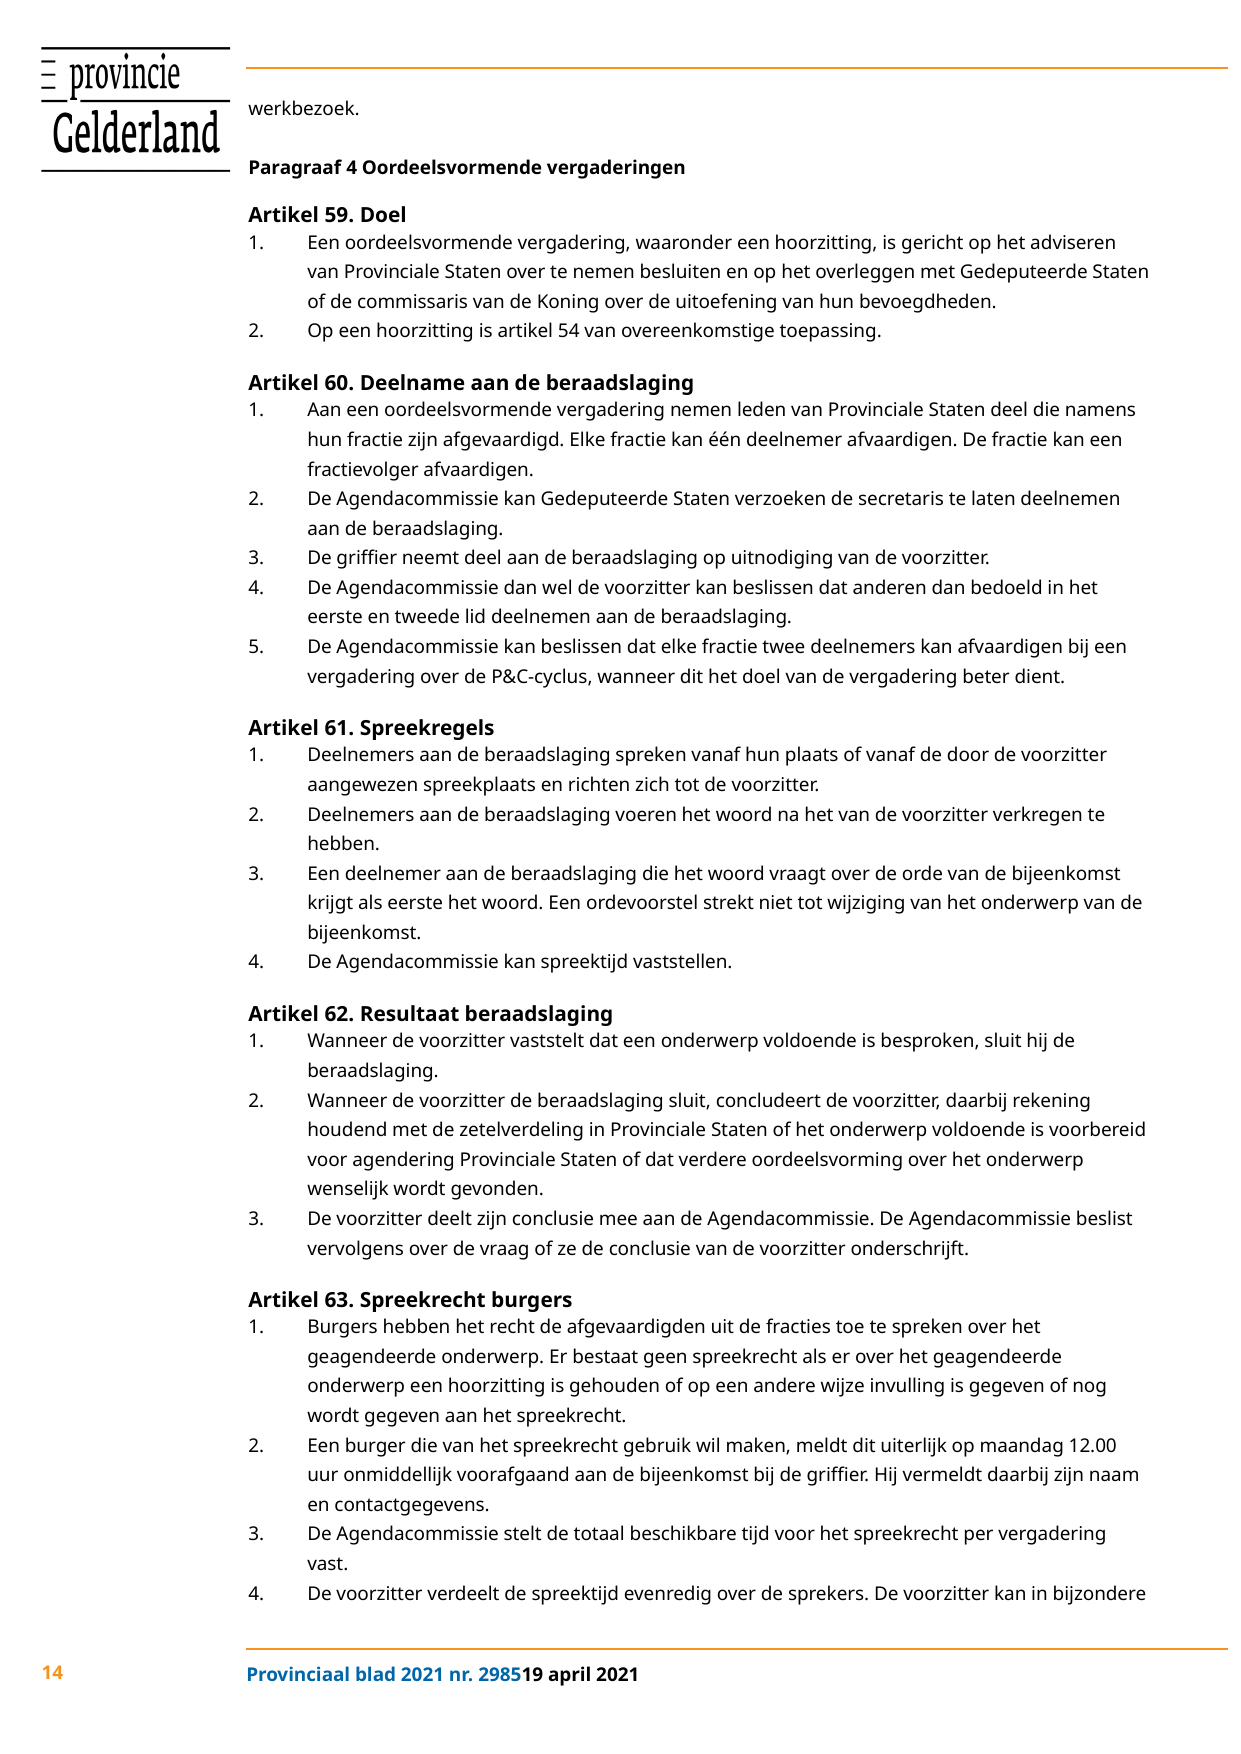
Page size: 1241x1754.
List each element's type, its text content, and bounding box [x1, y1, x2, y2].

list Burgers hebben het recht de afgevaardigden uit de fracties toe te spreken over het geagendeerde onderwerp. Er bestaat geen spreekrecht als er over het geagendeerde onderwerp een hoorzitting is gehouden of op een andere wijze invulling is gegeven of nog wordt gegeven aan het spreekrecht. [248, 1313, 1152, 1428]
text Artikel 60. Deelname aan de beraadslaging [248, 368, 1152, 397]
list Wanneer de voorzitter vaststelt dat een onderwerp voldoende is besproken, sluit hij de beraadslaging. [248, 1028, 1152, 1083]
text Paragraaf 4 Oordeelsvormende vergaderingen [248, 154, 1152, 180]
text Artikel 62. Resultaat beraadslaging [248, 999, 1152, 1028]
text werkbezoek. [248, 95, 1152, 121]
list Deelnemers aan de beraadslaging spreken vanaf hun plaats of vanaf de door de voorzitter aangewezen spreekplaats en richten zich tot de voorzitter. [248, 742, 1152, 797]
list De Agendacommissie dan wel de voorzitter kan beslissen dat anderen dan bedoeld in het eerste en tweede lid deelnemen aan de beraadslaging. [248, 574, 1152, 629]
list De Agendacommissie kan Gedeputeerde Staten verzoeken de secretaris te laten deelnemen aan de beraadslaging. [248, 485, 1152, 541]
list De Agendacommissie kan beslissen dat elke fractie twee deelnemers kan afvaardigen bij een vergadering over de P&C-cyclus, wanneer dit het doel van de vergadering beter dient. [248, 633, 1152, 688]
list Een oordeelsvormende vergadering, waaronder een hoorzitting, is gericht op het adviseren van Provinciale Staten over te nemen besluiten en op het overleggen met Gedeputeerde Staten of de commissaris van de Koning over de uitoefening van hun bevoegdheden. [248, 229, 1152, 314]
list De voorzitter verdeelt de spreektijd evenredig over de sprekers. De voorzitter kan in bijzondere [248, 1580, 1152, 1606]
list De voorzitter deelt zijn conclusie mee aan de Agendacommissie. De Agendacommissie beslist vervolgens over de vraag of ze de conclusie van de voorzitter onderschrijft. [248, 1205, 1152, 1260]
picture [41, 47, 231, 172]
list De Agendacommissie kan spreektijd vaststellen. [248, 949, 1152, 974]
list Op een hoorzitting is artikel 54 van overeenkomstige toepassing. [248, 318, 1152, 343]
list Aan een oordeelsvormende vergadering nemen leden van Provinciale Staten deel die namens hun fractie zijn afgevaardigd. Elke fractie kan één deelnemer afvaardigen. De fractie kan een fractievolger afvaardigen. [248, 397, 1152, 481]
text Artikel 59. Doel [248, 201, 1152, 229]
list Een deelnemer aan de beraadslaging die het woord vraagt over de orde van de bijeenkomst krijgt als eerste het woord. Een ordevoorstel strekt niet tot wijziging van het onderwerp van de bijeenkomst. [248, 860, 1152, 945]
list Een burger die van het spreekrecht gebruik wil maken, meldt dit uiterlijk op maandag 12.00 uur onmiddellijk voorafgaand aan de bijeenkomst bij de griffier. Hij vermeldt daarbij zijn naam en contactgegevens. [248, 1432, 1152, 1517]
text Artikel 61. Spreekregels [248, 713, 1152, 742]
list Wanneer de voorzitter de beraadslaging sluit, concludeert de voorzitter, daarbij rekening houdend met de zetelverdeling in Provinciale Staten of het onderwerp voldoende is voorbereid voor agendering Provinciale Staten of dat verdere oordeelsvorming over het onderwerp wenselijk wordt gevonden. [248, 1087, 1152, 1201]
list Deelnemers aan de beraadslaging voeren het woord na het van de voorzitter verkregen te hebben. [248, 801, 1152, 856]
list De griffier neemt deel aan de beraadslaging op uitnodiging van de voorzitter. [248, 544, 1152, 570]
list De Agendacommissie stelt de totaal beschikbare tijd voor het spreekrecht per vergadering vast. [248, 1521, 1152, 1576]
text Artikel 63. Spreekrecht burgers [248, 1285, 1152, 1313]
